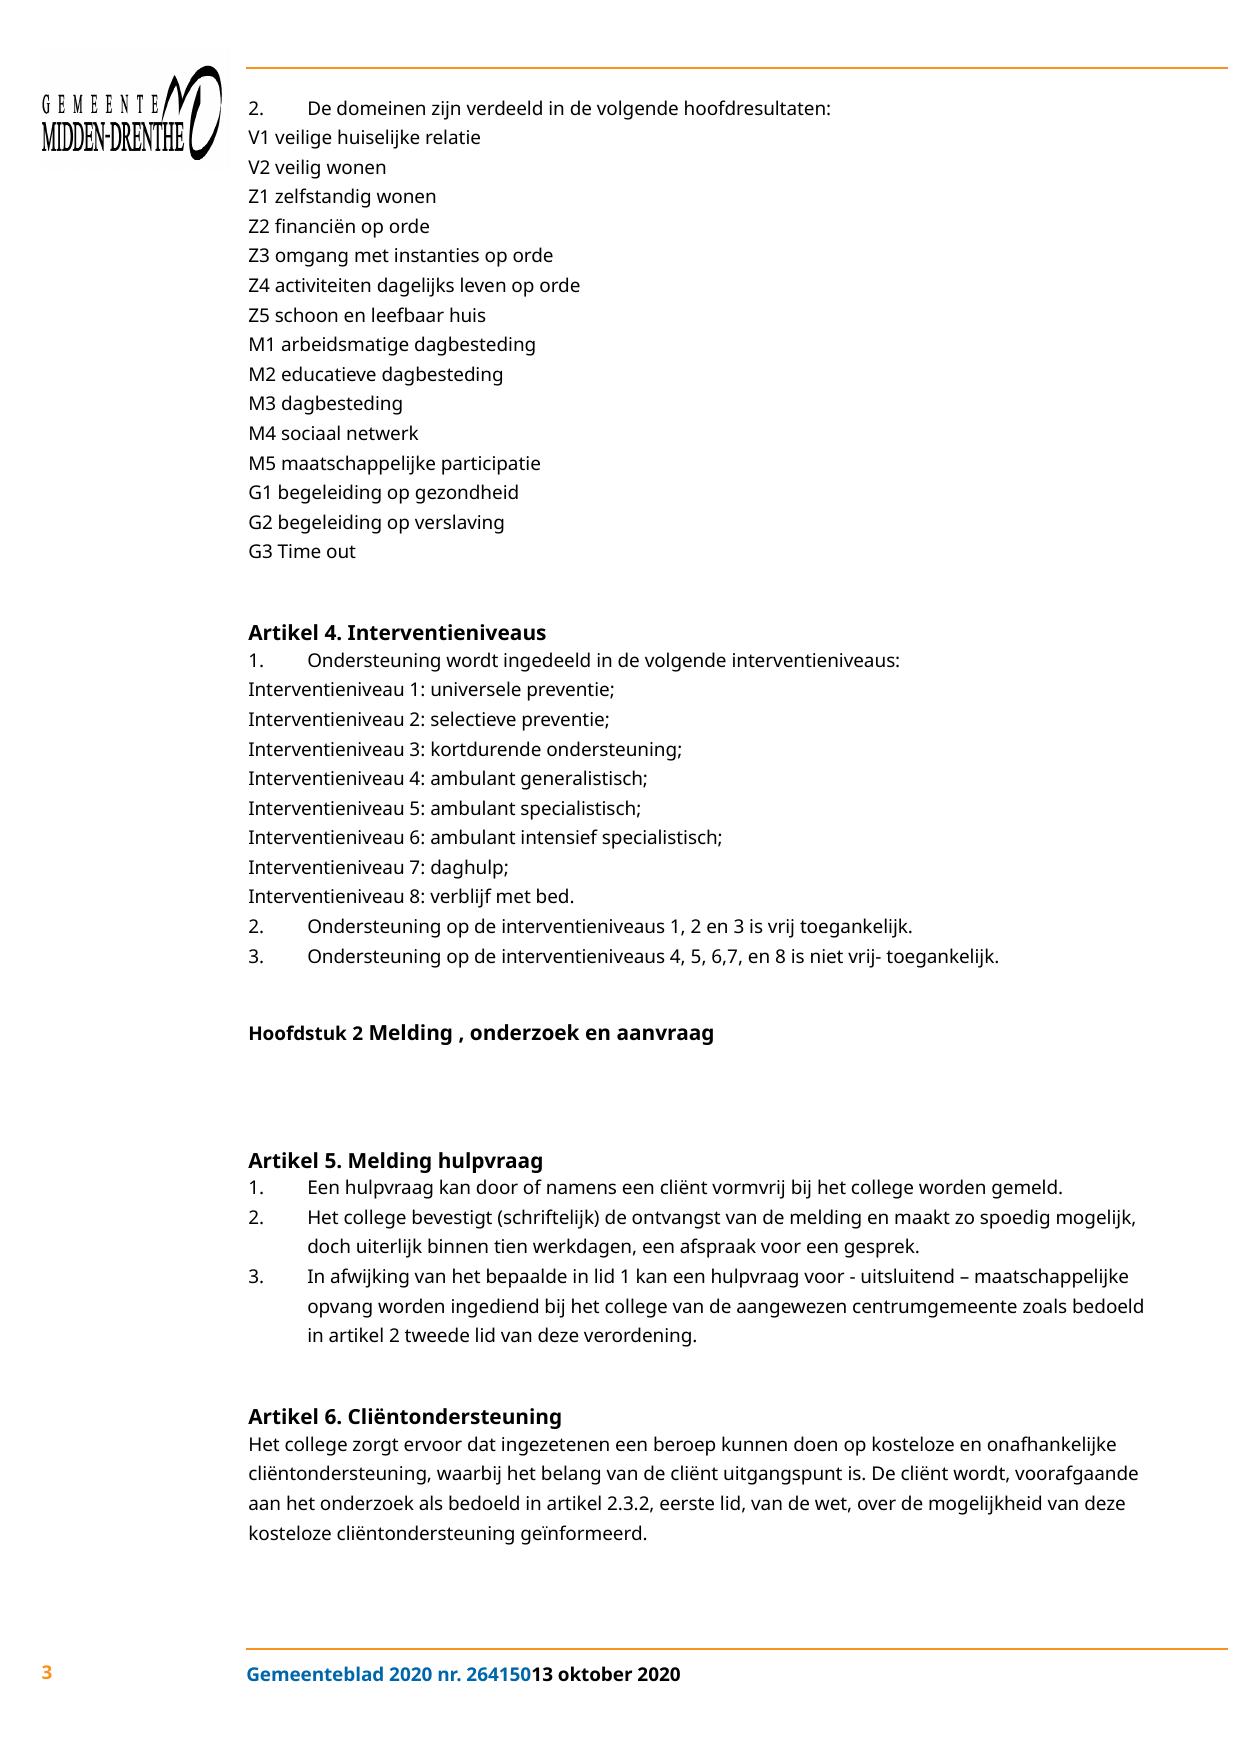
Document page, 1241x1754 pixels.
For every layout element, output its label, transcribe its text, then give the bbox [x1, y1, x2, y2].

list Het college bevestigt (schriftelijk) de ontvangst van de melding en maakt zo spoedig mogelijk, doch uiterlijk binnen tien werkdagen, een afspraak voor een gesprek. [248, 1204, 1152, 1259]
text Het college zorgt ervoor dat ingezetenen een beroep kunnen doen op kosteloze en onafhankelijke cliëntondersteuning, waarbij het belang van de cliënt uitgangspunt is. De cliënt wordt, voorafgaande aan het onderzoek als bedoeld in artikel 2.3.2, eerste lid, van de wet, over de mogelijkheid van deze kosteloze cliëntondersteuning geïnformeerd. [248, 1431, 1152, 1545]
text Z4 activiteiten dagelijks leven op orde [248, 272, 1152, 298]
text Z3 omgang met instanties op orde [248, 243, 1152, 268]
text Interventieniveau 5: ambulant specialistisch; [248, 795, 1152, 821]
text Z1 zelfstandig wonen [248, 183, 1152, 209]
text Interventieniveau 7: daghulp; [248, 854, 1152, 880]
list Een hulpvraag kan door of namens een cliënt vormvrij bij het college worden gemeld. [248, 1174, 1152, 1200]
text Interventieniveau 2: selectieve preventie; [248, 706, 1152, 732]
text Z5 schoon en leefbaar huis [248, 302, 1152, 328]
text Interventieniveau 6: ambulant intensief specialistisch; [248, 824, 1152, 850]
text Interventieniveau 4: ambulant generalistisch; [248, 765, 1152, 791]
text Hoofdstuk 2 Melding , onderzoek en aanvraag [248, 1018, 1152, 1046]
text M5 maatschappelijke participatie [248, 450, 1152, 476]
list De domeinen zijn verdeeld in de volgende hoofdresultaten: [248, 95, 1152, 121]
text Z2 financiën op orde [248, 213, 1152, 239]
text Interventieniveau 8: verblijf met bed. [248, 884, 1152, 909]
text M1 arbeidsmatige dagbesteding [248, 331, 1152, 357]
text V2 veilig wonen [248, 154, 1152, 180]
text G3 Time out [248, 538, 1152, 564]
text Artikel 4. Interventieniveaus [248, 618, 1152, 647]
list Ondersteuning op de interventieniveaus 1, 2 en 3 is vrij toegankelijk. [248, 913, 1152, 939]
text Interventieniveau 3: kortdurende ondersteuning; [248, 736, 1152, 761]
text Interventieniveau 1: universele preventie; [248, 677, 1152, 702]
text M4 sociaal netwerk [248, 420, 1152, 446]
list Ondersteuning op de interventieniveaus 4, 5, 6,7, en 8 is niet vrij- toegankelijk. [248, 943, 1152, 968]
list Ondersteuning wordt ingedeeld in de volgende interventieniveaus: [248, 647, 1152, 673]
picture [41, 47, 231, 172]
text Artikel 6. Cliëntondersteuning [248, 1402, 1152, 1431]
text V1 veilige huiselijke relatie [248, 124, 1152, 150]
text Artikel 5. Melding hulpvraag [248, 1146, 1152, 1174]
text M3 dagbesteding [248, 391, 1152, 416]
text G2 begeleiding op verslaving [248, 509, 1152, 535]
text M2 educatieve dagbesteding [248, 361, 1152, 387]
list In afwijking van het bepaalde in lid 1 kan een hulpvraag voor - uitsluitend – maatschappelijke opvang worden ingediend bij het college van de aangewezen centrumgemeente zoals bedoeld in artikel 2 tweede lid van deze verordening. [248, 1263, 1152, 1348]
text G1 begeleiding op gezondheid [248, 479, 1152, 505]
